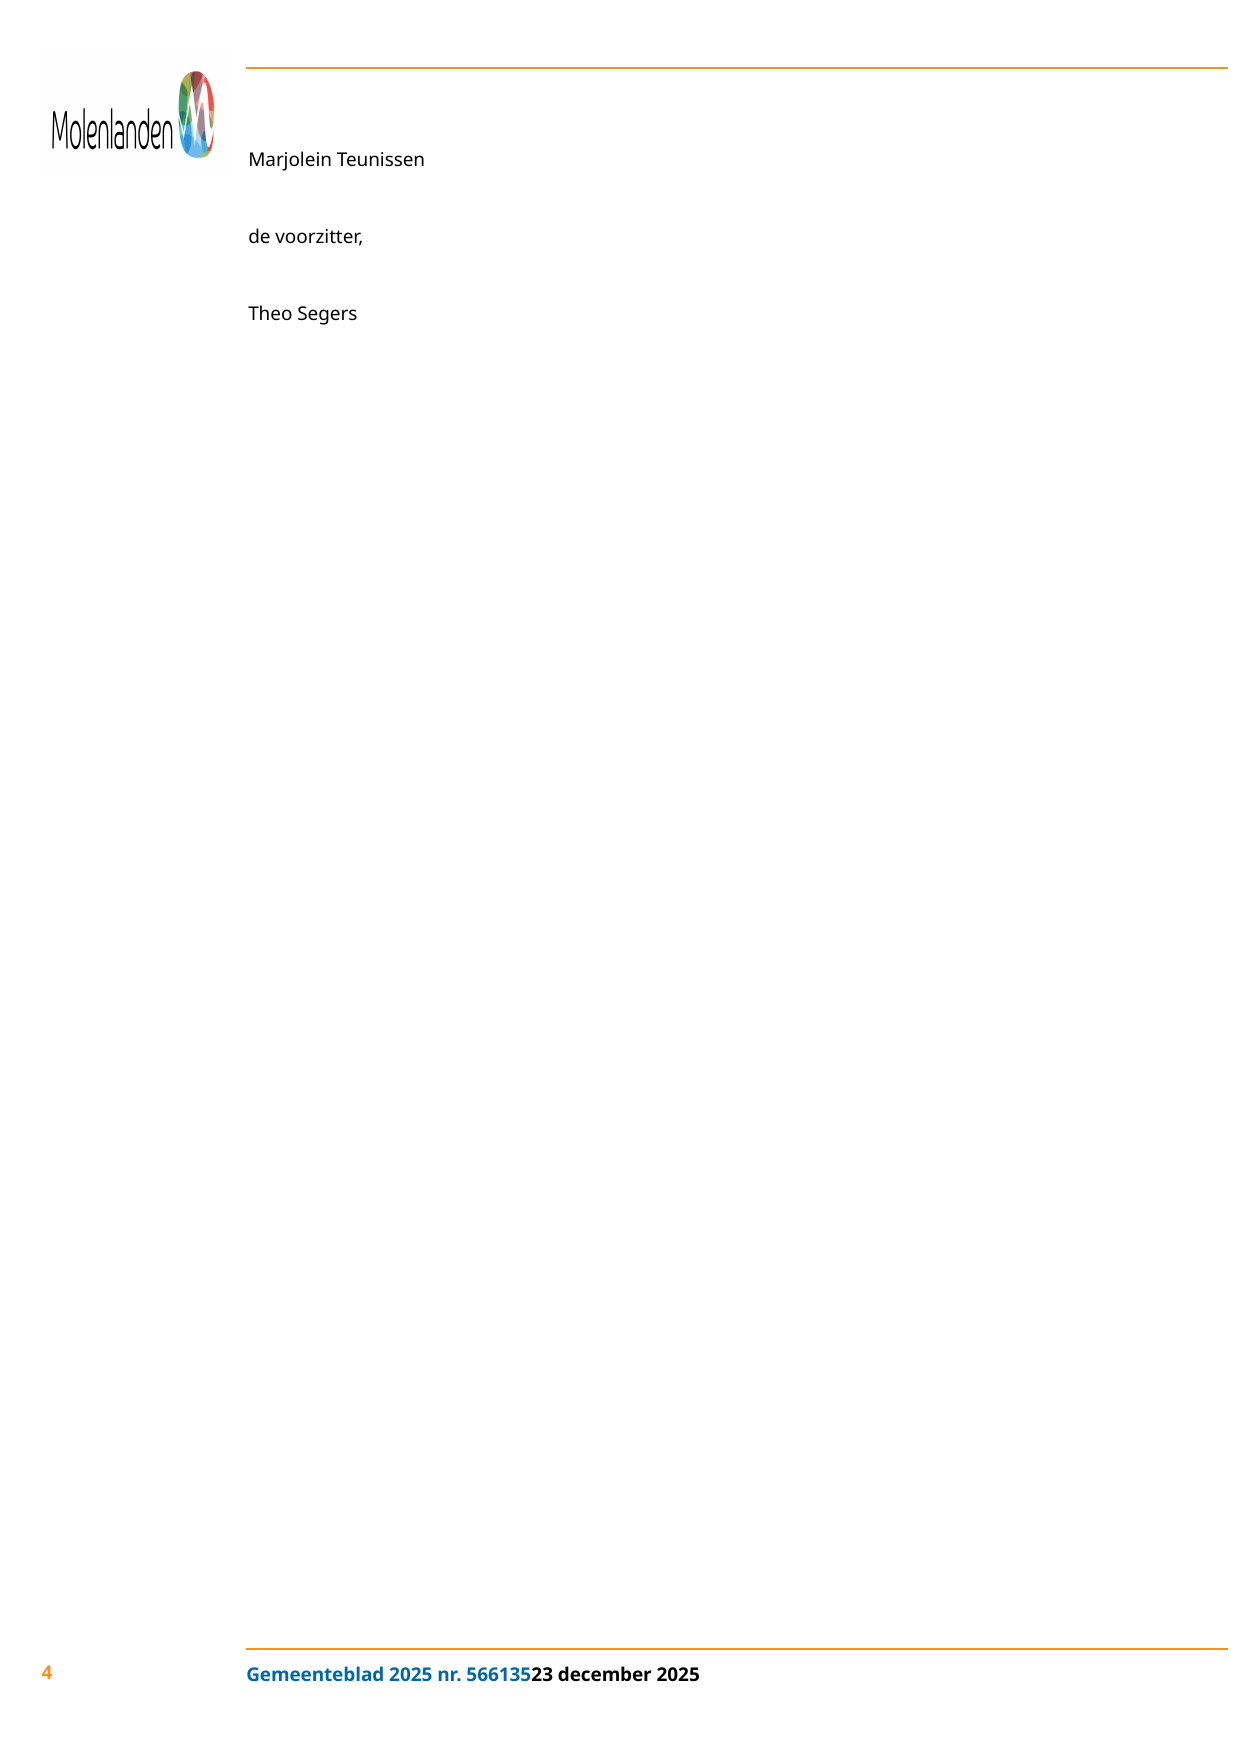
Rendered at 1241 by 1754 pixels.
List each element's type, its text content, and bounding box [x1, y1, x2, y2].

text Theo Segers [248, 301, 1152, 326]
text Marjolein Teunissen [248, 146, 1152, 172]
picture [41, 47, 231, 172]
text de voorzitter, [248, 223, 1152, 249]
